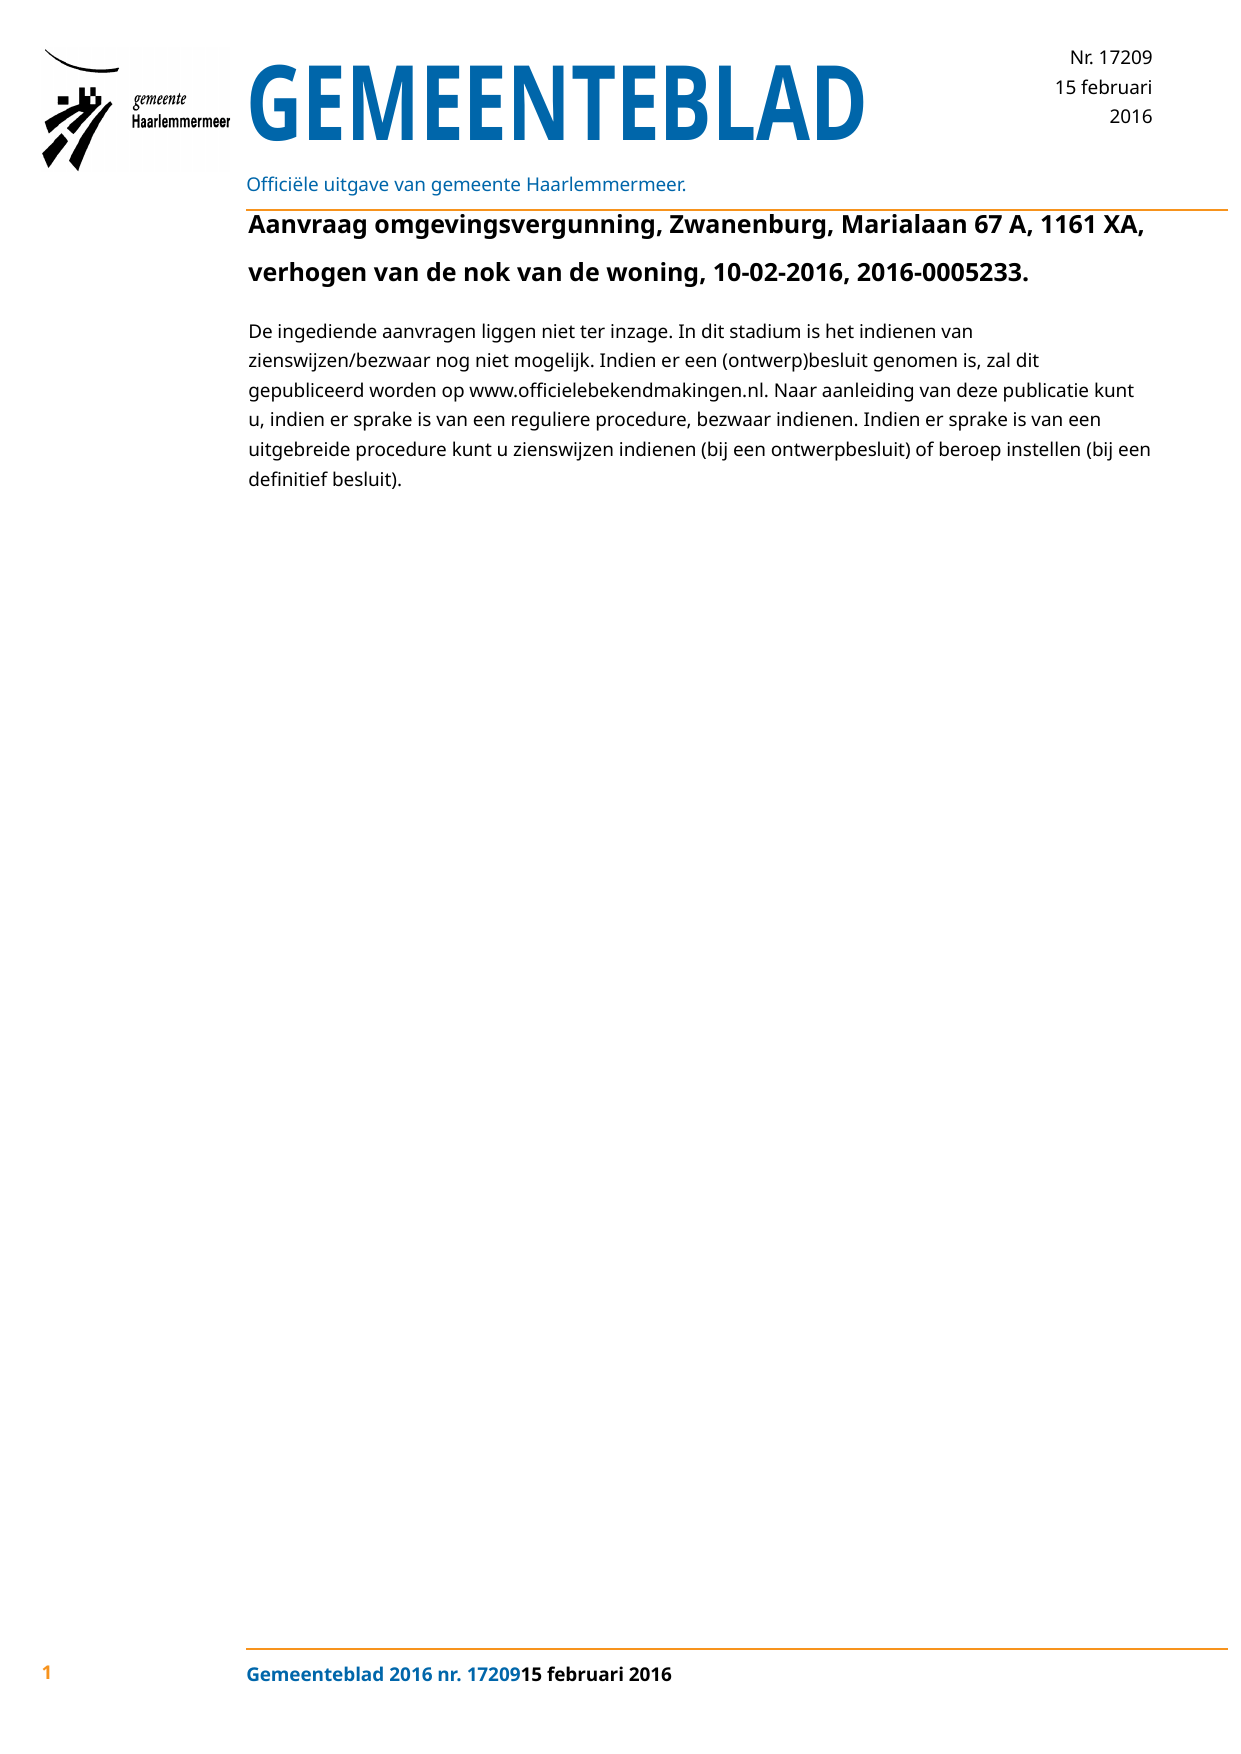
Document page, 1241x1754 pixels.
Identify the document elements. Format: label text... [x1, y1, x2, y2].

picture [41, 47, 231, 172]
text Aanvraag omgevingsvergunning, Zwanenburg, Marialaan 67 A, 1161 XA, verhogen van de nok van de woning, 10-02-2016, 2016-0005233. [248, 211, 1152, 288]
text De ingediende aanvragen liggen niet ter inzage. In dit stadium is het indienen van zienswijzen/bezwaar nog niet mogelijk. Indien er een (ontwerp)besluit genomen is, zal dit gepubliceerd worden op www.officielebekendmakingen.nl. Naar aanleiding van deze publicatie kunt u, indien er sprake is van een reguliere procedure, bezwaar indienen. Indien er sprake is van een uitgebreide procedure kunt u zienswijzen indienen (bij een ontwerpbesluit) of beroep instellen (bij een definitief besluit). [248, 318, 1152, 492]
